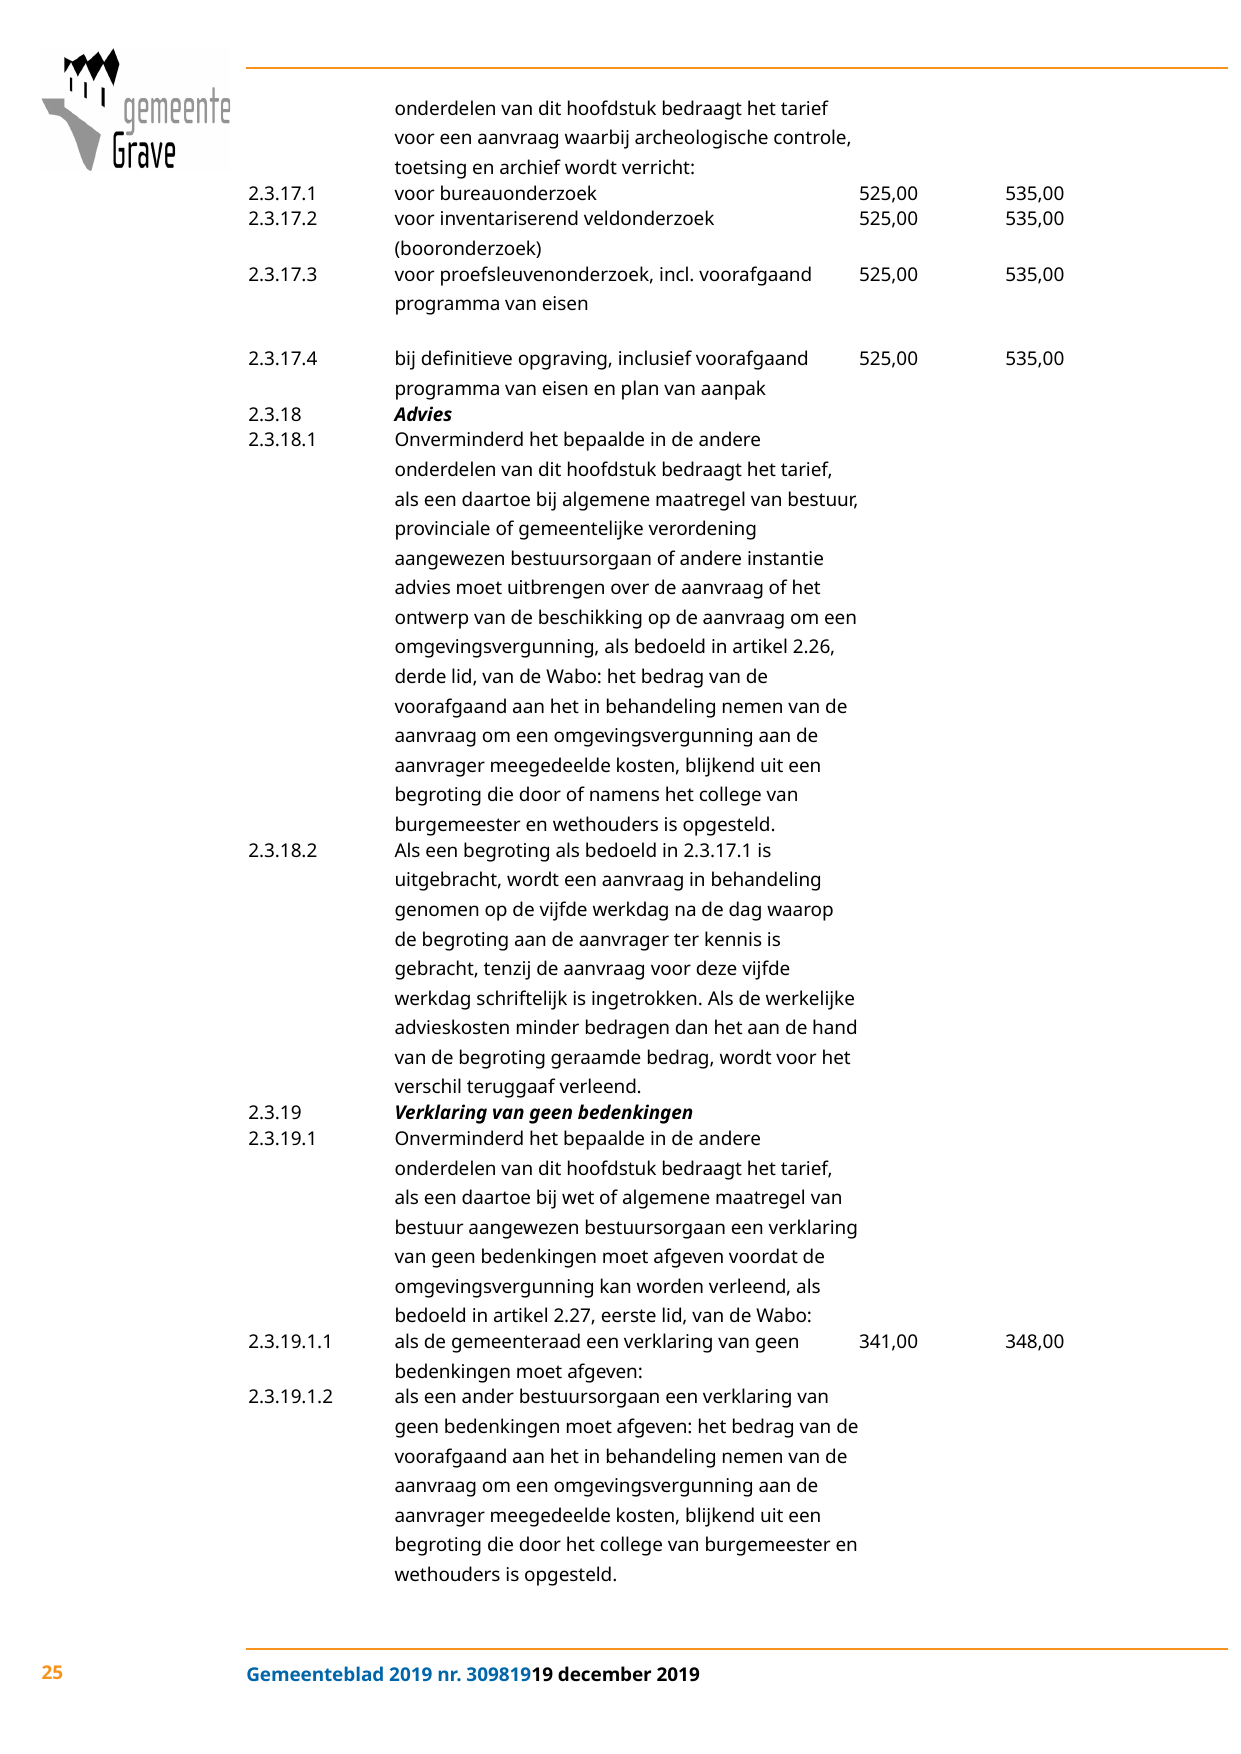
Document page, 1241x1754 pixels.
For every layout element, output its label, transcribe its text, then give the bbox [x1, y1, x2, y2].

table_cell 525,00 [859, 346, 1005, 401]
table_cell [859, 1125, 1005, 1328]
table_cell als een ander bestuursorgaan een verklaring van geen bedenkingen moet afgeven: het bedrag van de voorafgaand aan het in behandeling nemen van de aanvraag om een omgevingsvergunning aan de aanvrager meegedeelde kosten, blijkend uit een begroting die door het college van burgemeester en wethouders is opgesteld. [394, 1384, 859, 1587]
table_cell voor bureauonderzoek [394, 180, 859, 205]
table_cell 535,00 [1005, 180, 1152, 205]
table_cell bij definitieve opgraving, inclusief voorafgaand programma van eisen en plan van aanpak [394, 346, 859, 401]
table_cell voor proefsleuvenonderzoek, incl. voorafgaand programma van eisen [394, 261, 859, 346]
table_cell Onverminderd het bepaalde in de andere onderdelen van dit hoofdstuk bedraagt het tarief, als een daartoe bij wet of algemene maatregel van bestuur aangewezen bestuursorgaan een verklaring van geen bedenkingen moet afgeven voordat de omgevingsvergunning kan worden verleend, als bedoeld in artikel 2.27, eerste lid, van de Wabo: [394, 1125, 859, 1328]
table_cell [859, 427, 1005, 837]
table_cell [1005, 837, 1152, 1099]
table_cell 2.3.19.1 [248, 1125, 394, 1328]
table_cell 2.3.19 [248, 1099, 394, 1125]
table_cell [859, 1384, 1005, 1587]
table_cell 525,00 [859, 180, 1005, 205]
table_cell [1005, 1099, 1152, 1125]
table_cell Advies [394, 401, 859, 427]
table_cell [1005, 1125, 1152, 1328]
table_cell [859, 837, 1005, 1099]
table_cell als de gemeenteraad een verklaring van geen bedenkingen moet afgeven: [394, 1328, 859, 1384]
table_cell 348,00 [1005, 1328, 1152, 1384]
table_cell Onverminderd het bepaalde in de andere onderdelen van dit hoofdstuk bedraagt het tarief, als een daartoe bij algemene maatregel van bestuur, provinciale of gemeentelijke verordening aangewezen bestuursorgaan of andere instantie advies moet uitbrengen over de aanvraag of het ontwerp van de beschikking op de aanvraag om een omgevingsvergunning, als bedoeld in artikel 2.26, derde lid, van de Wabo: het bedrag van de voorafgaand aan het in behandeling nemen van de aanvraag om een omgevingsvergunning aan de aanvrager meegedeelde kosten, blijkend uit een begroting die door of namens het college van burgemeester en wethouders is opgesteld. [394, 427, 859, 837]
table_cell 2.3.19.1.1 [248, 1328, 394, 1384]
table_cell [859, 1099, 1005, 1125]
table_cell 535,00 [1005, 346, 1152, 401]
table_cell 2.3.17.4 [248, 346, 394, 401]
picture [41, 47, 231, 172]
table_cell 2.3.18.1 [248, 427, 394, 837]
table_cell 2.3.19.1.2 [248, 1384, 394, 1587]
table_cell [859, 401, 1005, 427]
table_cell [859, 95, 1005, 180]
table_cell 2.3.18.2 [248, 837, 394, 1099]
table_cell Als een begroting als bedoeld in 2.3.17.1 is uitgebracht, wordt een aanvraag in behandeling genomen op de vijfde werkdag na de dag waarop de begroting aan de aanvrager ter kennis is gebracht, tenzij de aanvraag voor deze vijfde werkdag schriftelijk is ingetrokken. Als de werkelijke advieskosten minder bedragen dan het aan de hand van de begroting geraamde bedrag, wordt voor het verschil teruggaaf verleend. [394, 837, 859, 1099]
table_cell Verklaring van geen bedenkingen [394, 1099, 859, 1125]
table_cell 341,00 [859, 1328, 1005, 1384]
table_cell 2.3.17.3 [248, 261, 394, 346]
table_cell [1005, 427, 1152, 837]
table_cell 525,00 [859, 205, 1005, 261]
table_cell voor inventariserend veldonderzoek (booronderzoek) [394, 205, 859, 261]
table_cell onderdelen van dit hoofdstuk bedraagt het tarief voor een aanvraag waarbij archeologische controle, toetsing en archief wordt verricht: [394, 95, 859, 180]
table_cell [248, 95, 394, 180]
table_cell 2.3.18 [248, 401, 394, 427]
table_cell 2.3.17.2 [248, 205, 394, 261]
table_cell 525,00 [859, 261, 1005, 346]
table_cell 2.3.17.1 [248, 180, 394, 205]
table_cell [1005, 1384, 1152, 1587]
table_cell [1005, 95, 1152, 180]
table_cell 535,00 [1005, 205, 1152, 261]
table_cell [1005, 401, 1152, 427]
table_cell 535,00 [1005, 261, 1152, 346]
